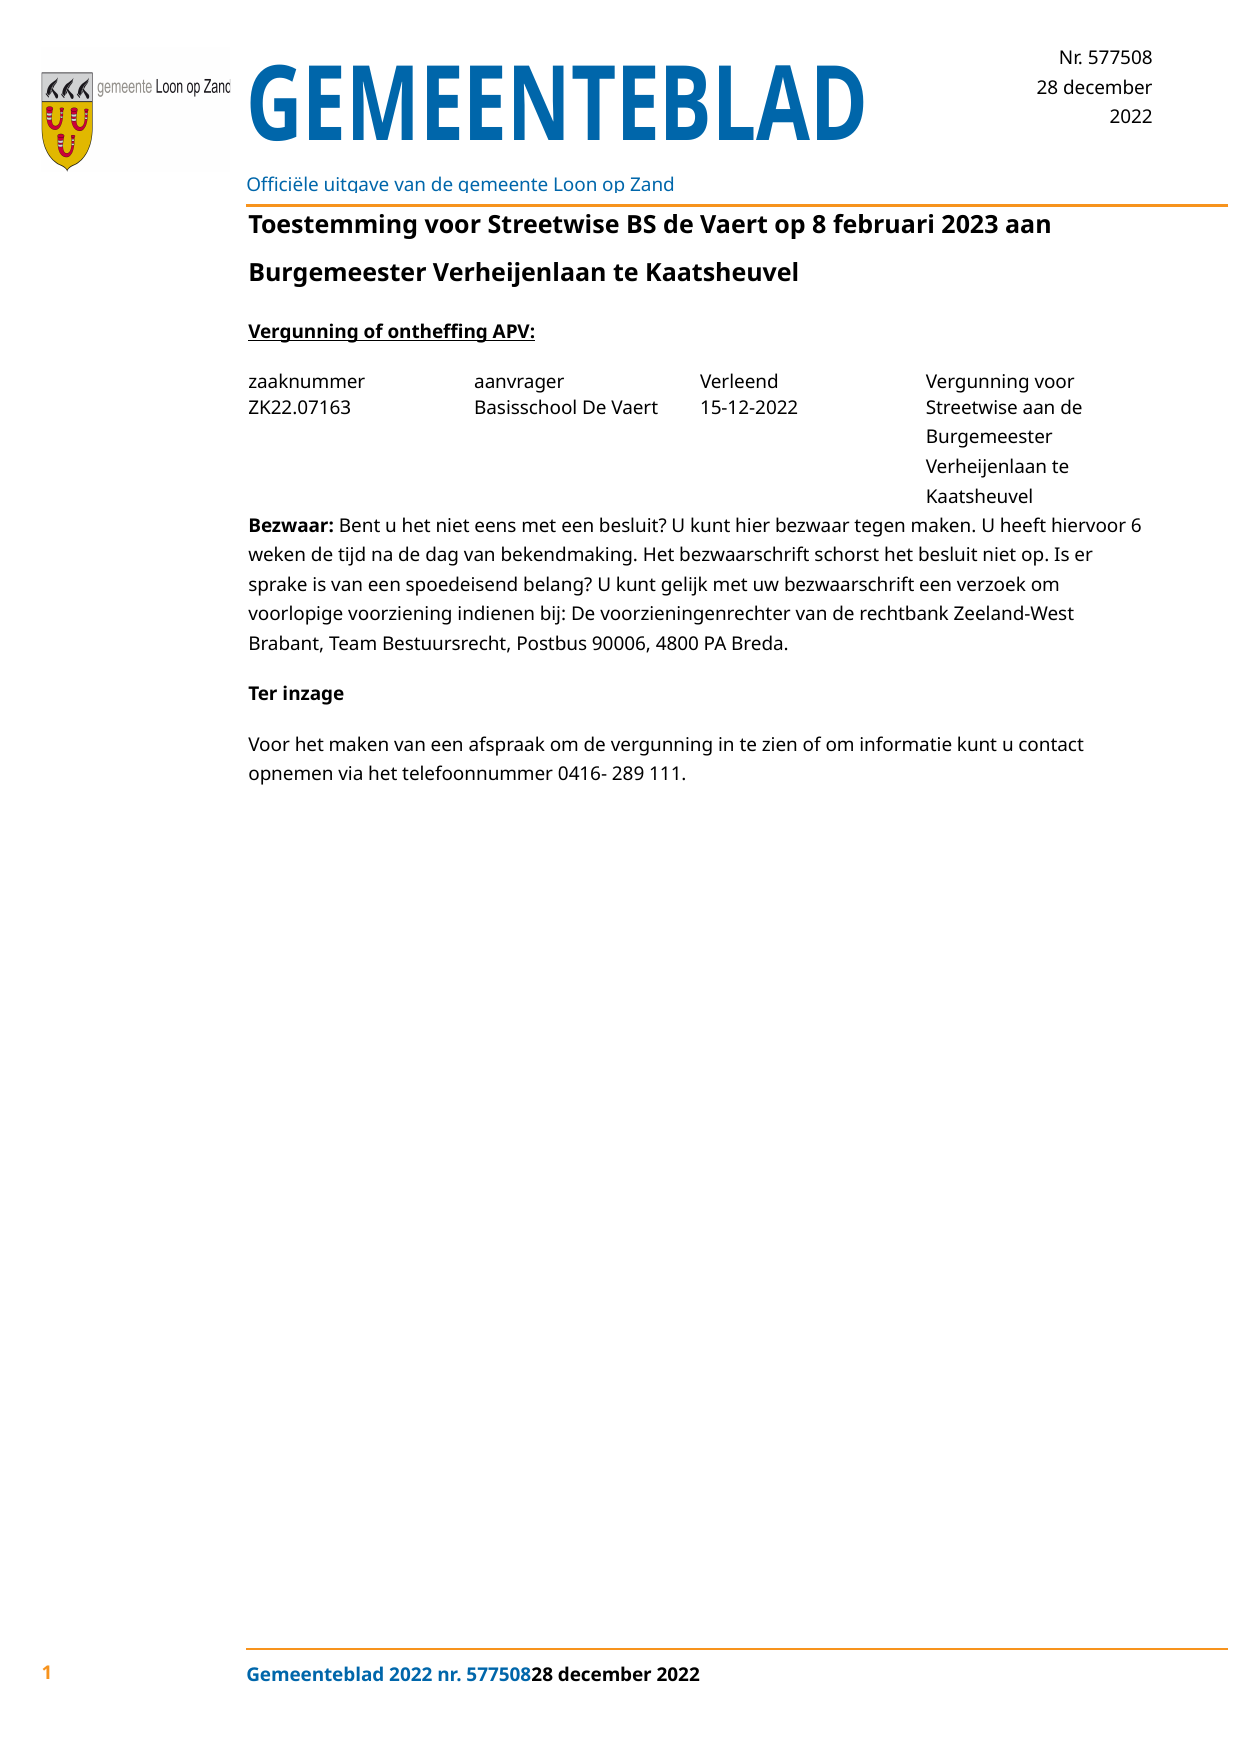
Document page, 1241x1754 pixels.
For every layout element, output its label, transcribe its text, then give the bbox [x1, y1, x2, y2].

table_header Verleend [700, 369, 926, 394]
table_cell Basisschool De Vaert [474, 394, 700, 509]
table_cell Streetwise aan de Burgemeester Verheijenlaan te Kaatsheuvel [926, 394, 1152, 509]
table_header Vergunning voor [926, 369, 1152, 394]
text Toestemming voor Streetwise BS de Vaert op 8 februari 2023 aan Burgemeester Verheijenlaan te Kaatsheuvel [248, 207, 1152, 288]
picture [41, 47, 231, 172]
table_cell ZK22.07163 [248, 394, 474, 509]
table_cell 15-12-2022 [700, 394, 926, 509]
text Ter inzage [248, 681, 1152, 706]
text Bezwaar: Bent u het niet eens met een besluit? U kunt hier bezwaar tegen maken. U heeft hiervoor 6 weken de tijd na de dag van bekendmaking. Het bezwaarschrift schorst het besluit niet op. Is er sprake is van een spoedeisend belang? U kunt gelijk met uw bezwaarschrift een verzoek om voorlopige voorziening indienen bij: De voorzieningenrechter van de rechtbank Zeeland-West Brabant, Team Bestuursrecht, Postbus 90006, 4800 PA Breda. [248, 512, 1152, 656]
text Voor het maken van een afspraak om de vergunning in te zien of om informatie kunt u contact opnemen via het telefoonnummer 0416- 289 111. [248, 731, 1152, 786]
table_header aanvrager [474, 369, 700, 394]
table_header zaaknummer [248, 369, 474, 394]
text Vergunning of ontheffing APV: [248, 318, 1152, 344]
